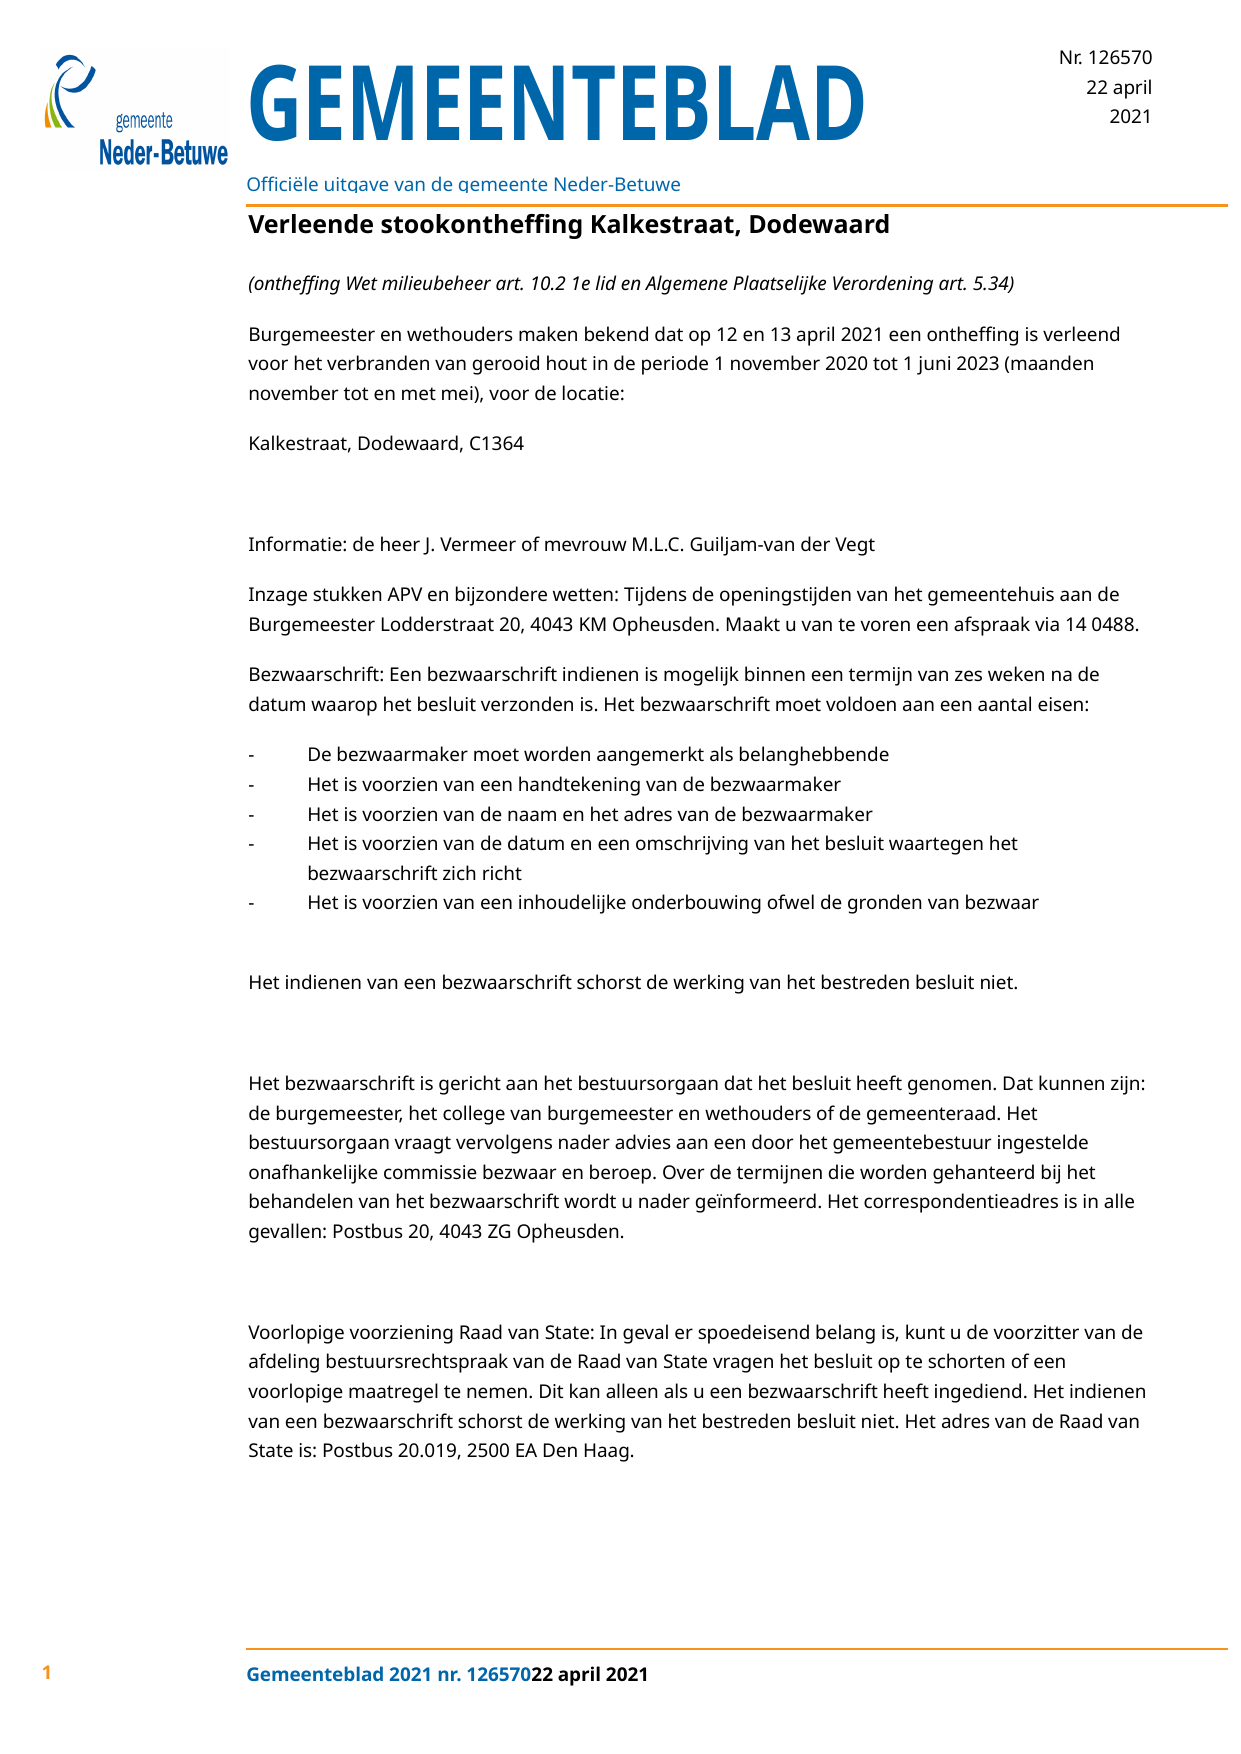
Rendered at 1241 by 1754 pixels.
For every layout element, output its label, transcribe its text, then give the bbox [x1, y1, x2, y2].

list De bezwaarmaker moet worden aangemerkt als belanghebbende [248, 742, 1152, 767]
list Het is voorzien van een handtekening van de bezwaarmaker [248, 771, 1152, 797]
text (ontheffing Wet milieubeheer art. 10.2 1e lid en Algemene Plaatselijke Verordening art. 5.34) [248, 270, 1152, 296]
list Het is voorzien van de naam en het adres van de bezwaarmaker [248, 801, 1152, 826]
text Kalkestraat, Dodewaard, C1364 [248, 430, 1152, 456]
text Verleende stookontheffing Kalkestraat, Dodewaard [248, 207, 1152, 241]
text Bezwaarschrift: Een bezwaarschrift indienen is mogelijk binnen een termijn van zes weken na de datum waarop het besluit verzonden is. Het bezwaarschrift moet voldoen aan een aantal eisen: [248, 662, 1152, 717]
list Het is voorzien van de datum en een omschrijving van het besluit waartegen het bezwaarschrift zich richt [248, 830, 1152, 886]
text Voorlopige voorziening Raad van State: In geval er spoedeisend belang is, kunt u de voorzitter van de afdeling bestuursrechtspraak van de Raad van State vragen het besluit op te schorten of een voorlopige maatregel te nemen. Dit kan alleen als u een bezwaarschrift heeft ingediend. Het indienen van een bezwaarschrift schorst de werking van het bestreden besluit niet. Het adres van de Raad van State is: Postbus 20.019, 2500 EA Den Haag. [248, 1319, 1152, 1463]
text Het bezwaarschrift is gericht aan het bestuursorgaan dat het besluit heeft genomen. Dat kunnen zijn: de burgemeester, het college van burgemeester en wethouders of de gemeenteraad. Het bestuursorgaan vraagt vervolgens nader advies aan een door het gemeentebestuur ingestelde onafhankelijke commissie bezwaar en beroep. Over de termijnen die worden gehanteerd bij het behandelen van het bezwaarschrift wordt u nader geïnformeerd. Het correspondentieadres is in alle gevallen: Postbus 20, 4043 ZG Opheusden. [248, 1070, 1152, 1244]
list Het is voorzien van een inhoudelijke onderbouwing ofwel de gronden van bezwaar [248, 889, 1152, 915]
text Burgemeester en wethouders maken bekend dat op 12 en 13 april 2021 een ontheffing is verleend voor het verbranden van gerooid hout in de periode 1 november 2020 tot 1 juni 2023 (maanden november tot en met mei), voor de locatie: [248, 321, 1152, 406]
text Het indienen van een bezwaarschrift schorst de werking van het bestreden besluit niet. [248, 969, 1152, 995]
picture [41, 47, 231, 172]
text Inzage stukken APV en bijzondere wetten: Tijdens de openingstijden van het gemeentehuis aan de Burgemeester Lodderstraat 20, 4043 KM Opheusden. Maakt u van te voren een afspraak via 14 0488. [248, 582, 1152, 637]
text Informatie: de heer J. Vermeer of mevrouw M.L.C. Guiljam-van der Vegt [248, 531, 1152, 557]
